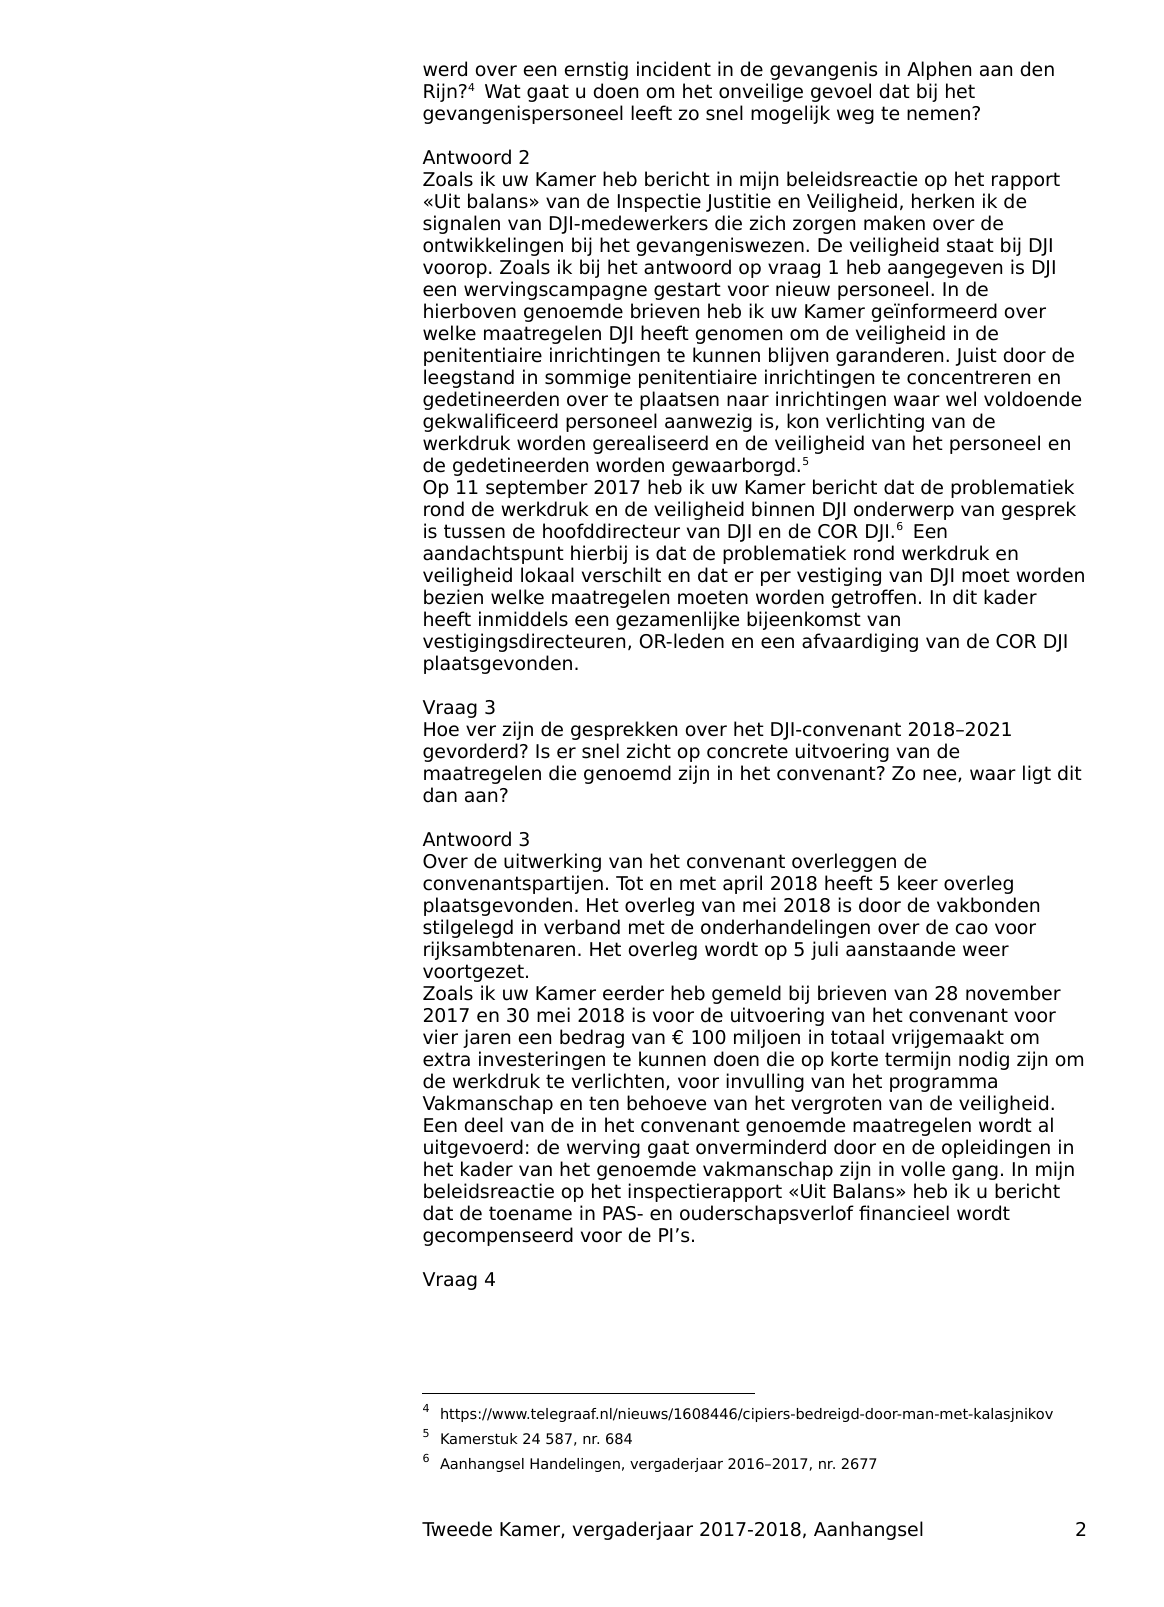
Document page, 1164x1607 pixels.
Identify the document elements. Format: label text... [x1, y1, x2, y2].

text Over de uitwerking van het convenant overleggen de convenantspartijen. Tot en met april 2018 heeft 5 keer overleg plaatsgevonden. Het overleg van mei 2018 is door de vakbonden stilgelegd in verband met de onderhandelingen over de cao voor rijksambtenaren. Het overleg wordt op 5 juli aanstaande weer voortgezet. [422, 851, 1087, 983]
text Hoe ver zijn de gesprekken over het DJI-convenant 2018–2021 gevorderd? Is er snel zicht op concrete uitvoering van de maatregelen die genoemd zijn in het convenant? Zo nee, waar ligt dit dan aan? [422, 719, 1087, 807]
text Kamerstuk 24 587, nr. 684 [422, 1427, 1087, 1449]
text werd over een ernstig incident in de gevangenis in Alphen aan den Rijn? Wat gaat u doen om het onveilige gevoel dat bij het gevangenispersoneel leeft zo snel mogelijk weg te nemen? [422, 59, 1087, 125]
text Antwoord 2 [422, 147, 1087, 169]
text https://www.telegraaf.nl/nieuws/1608446/cipiers-bedreigd-door-man-met-kalasjnikov [422, 1402, 1087, 1424]
text Zoals ik uw Kamer eerder heb gemeld bij brieven van 28 november 2017 en 30 mei 2018 is voor de uitvoering van het convenant voor vier jaren een bedrag van € 100 miljoen in totaal vrijgemaakt om extra investeringen te kunnen doen die op korte termijn nodig zijn om de werkdruk te verlichten, voor invulling van het programma Vakmanschap en ten behoeve van het vergroten van de veiligheid. Een deel van de in het convenant genoemde maatregelen wordt al uitgevoerd: de werving gaat onverminderd door en de opleidingen in het kader van het genoemde vakmanschap zijn in volle gang. In mijn beleidsreactie op het inspectierapport «Uit Balans» heb ik u bericht dat de toename in PAS- en ouderschapsverlof financieel wordt gecompenseerd voor de PI’s. [422, 983, 1087, 1247]
text Antwoord 3 [422, 829, 1087, 851]
text Op 11 september 2017 heb ik uw Kamer bericht dat de problematiek rond de werkdruk en de veiligheid binnen DJI onderwerp van gesprek is tussen de hoofddirecteur van DJI en de COR DJI. Een aandachtspunt hierbij is dat de problematiek rond werkdruk en veiligheid lokaal verschilt en dat er per vestiging van DJI moet worden bezien welke maatregelen moeten worden getroffen. In dit kader heeft inmiddels een gezamenlijke bijeenkomst van vestigingsdirecteuren, OR-leden en een afvaardiging van de COR DJI plaatsgevonden. [422, 477, 1087, 675]
text Vraag 3 [422, 697, 1087, 719]
text Aanhangsel Handelingen, vergaderjaar 2016–2017, nr. 2677 [422, 1452, 1087, 1474]
text Vraag 4 [422, 1269, 1087, 1291]
text Zoals ik uw Kamer heb bericht in mijn beleidsreactie op het rapport «Uit balans» van de Inspectie Justitie en Veiligheid, herken ik de signalen van DJI-medewerkers die zich zorgen maken over de ontwikkelingen bij het gevangeniswezen. De veiligheid staat bij DJI voorop. Zoals ik bij het antwoord op vraag 1 heb aangegeven is DJI een wervingscampagne gestart voor nieuw personeel. In de hierboven genoemde brieven heb ik uw Kamer geïnformeerd over welke maatregelen DJI heeft genomen om de veiligheid in de penitentiaire inrichtingen te kunnen blijven garanderen. Juist door de leegstand in sommige penitentiaire inrichtingen te concentreren en gedetineerden over te plaatsen naar inrichtingen waar wel voldoende gekwalificeerd personeel aanwezig is, kon verlichting van de werkdruk worden gerealiseerd en de veiligheid van het personeel en de gedetineerden worden gewaarborgd. [422, 169, 1087, 477]
